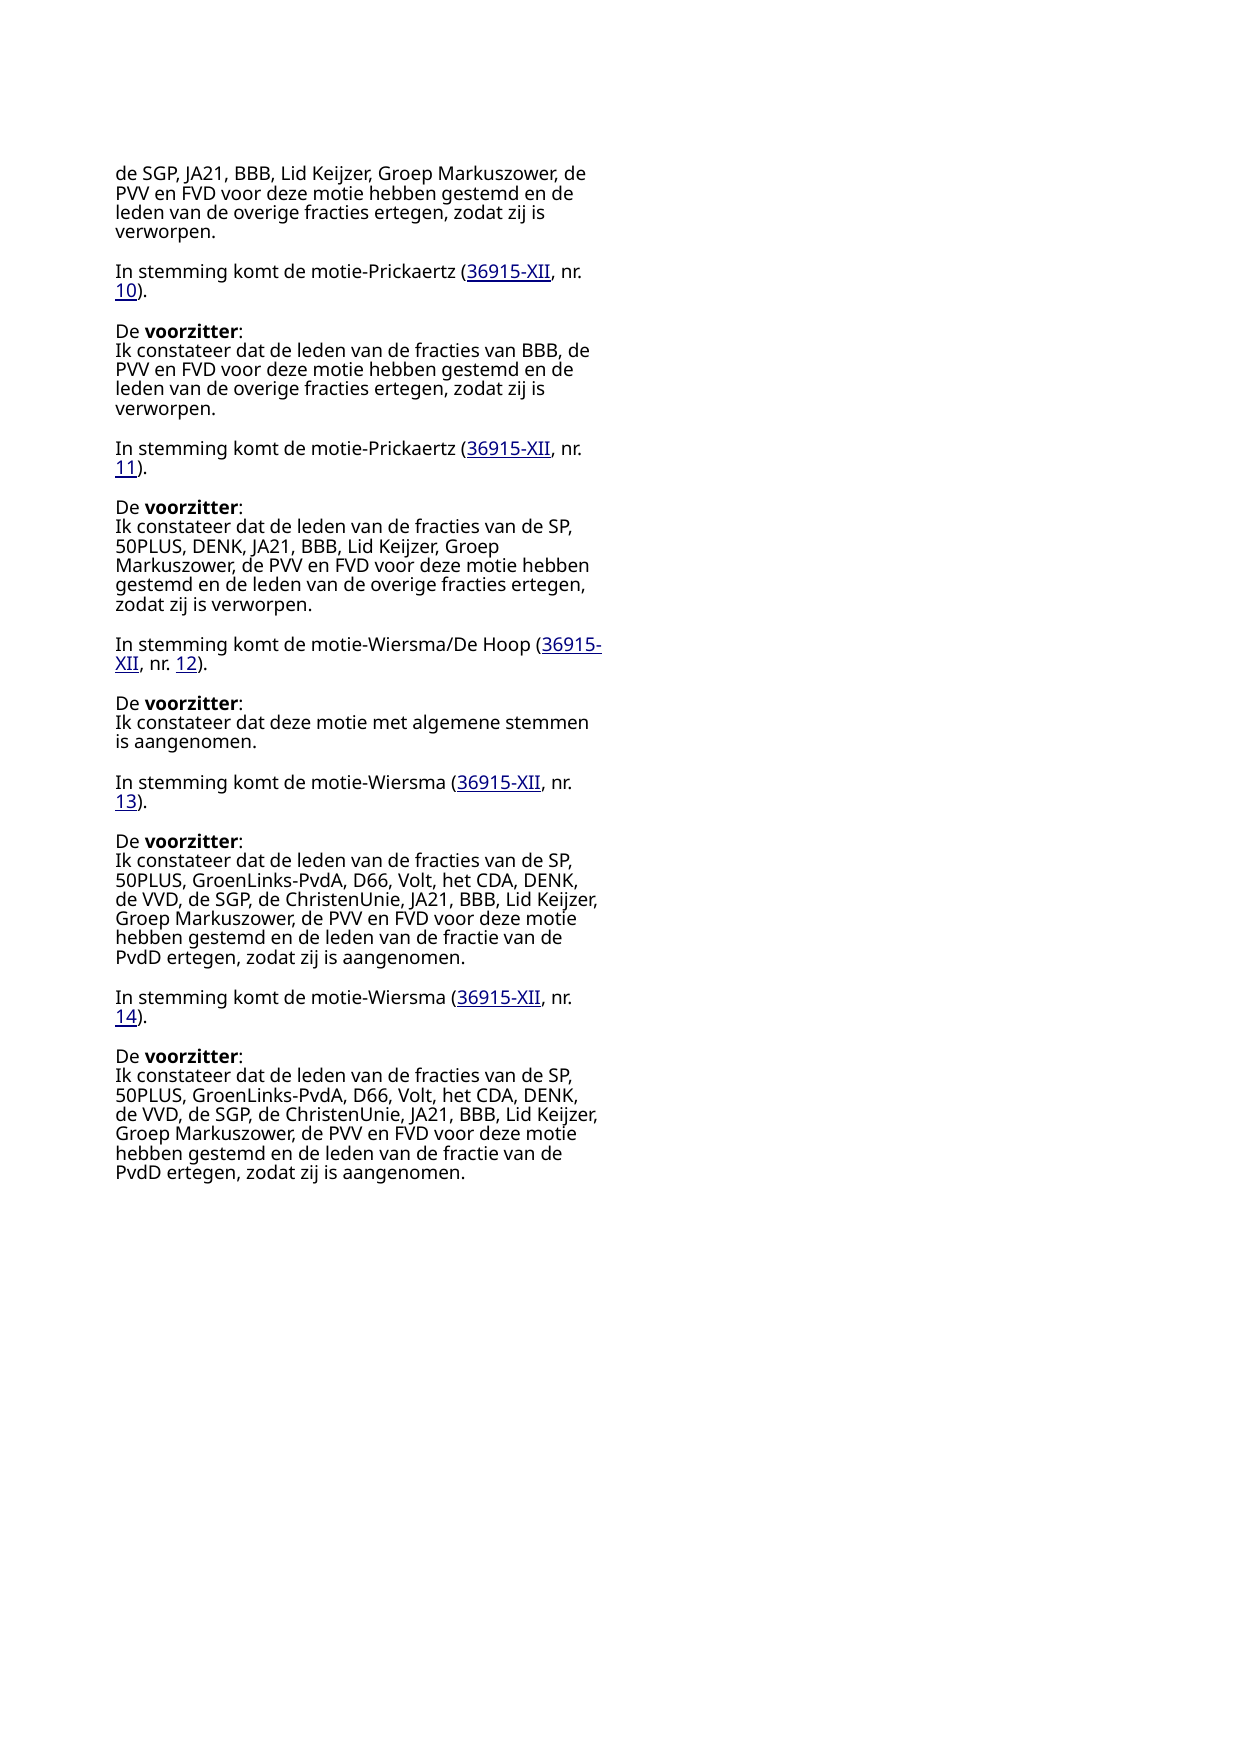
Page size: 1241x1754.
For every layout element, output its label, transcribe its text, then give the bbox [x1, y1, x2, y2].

text De voorzitter: [115, 323, 605, 342]
text De voorzitter: [115, 695, 605, 714]
text Ik constateer dat de leden van de fracties van de SP, 50PLUS, GroenLinks-PvdA, D66, Volt, het CDA, DENK, de VVD, de SGP, de ChristenUnie, JA21, BBB, Lid Keijzer, Groep Markuszower, de PVV en FVD voor deze motie hebben gestemd en de leden van de fractie van de PvdD ertegen, zodat zij is aangenomen. [115, 852, 605, 968]
text In stemming komt de motie-Wiersma (36915-XII, nr. 14). [115, 989, 605, 1027]
text Ik constateer dat de leden van de fracties van de SP, 50PLUS, DENK, JA21, BBB, Lid Keijzer, Groep Markuszower, de PVV en FVD voor deze motie hebben gestemd en de leden van de overige fracties ertegen, zodat zij is verworpen. [115, 518, 605, 615]
text Ik constateer dat de leden van de fracties van de SP, 50PLUS, GroenLinks-PvdA, D66, Volt, het CDA, DENK, de VVD, de SGP, de ChristenUnie, JA21, BBB, Lid Keijzer, Groep Markuszower, de PVV en FVD voor deze motie hebben gestemd en de leden van de fractie van de PvdD ertegen, zodat zij is aangenomen. [115, 1067, 605, 1183]
text In stemming komt de motie-Prickaertz (36915-XII, nr. 11). [115, 440, 605, 478]
text Ik constateer dat deze motie met algemene stemmen is aangenomen. [115, 714, 605, 753]
text De voorzitter: [115, 1048, 605, 1067]
text In stemming komt de motie-Prickaertz (36915-XII, nr. 10). [115, 263, 605, 302]
text Ik constateer dat de leden van de fracties van BBB, de PVV en FVD voor deze motie hebben gestemd en de leden van de overige fracties ertegen, zodat zij is verworpen. [115, 342, 605, 419]
text De voorzitter: [115, 833, 605, 852]
text De voorzitter: [115, 499, 605, 518]
text In stemming komt de motie-Wiersma/De Hoop (36915-XII, nr. 12). [115, 636, 605, 674]
text de SGP, JA21, BBB, Lid Keijzer, Groep Markuszower, de PVV en FVD voor deze motie hebben gestemd en de leden van de overige fracties ertegen, zodat zij is verworpen. [115, 165, 605, 242]
text In stemming komt de motie-Wiersma (36915-XII, nr. 13). [115, 774, 605, 812]
